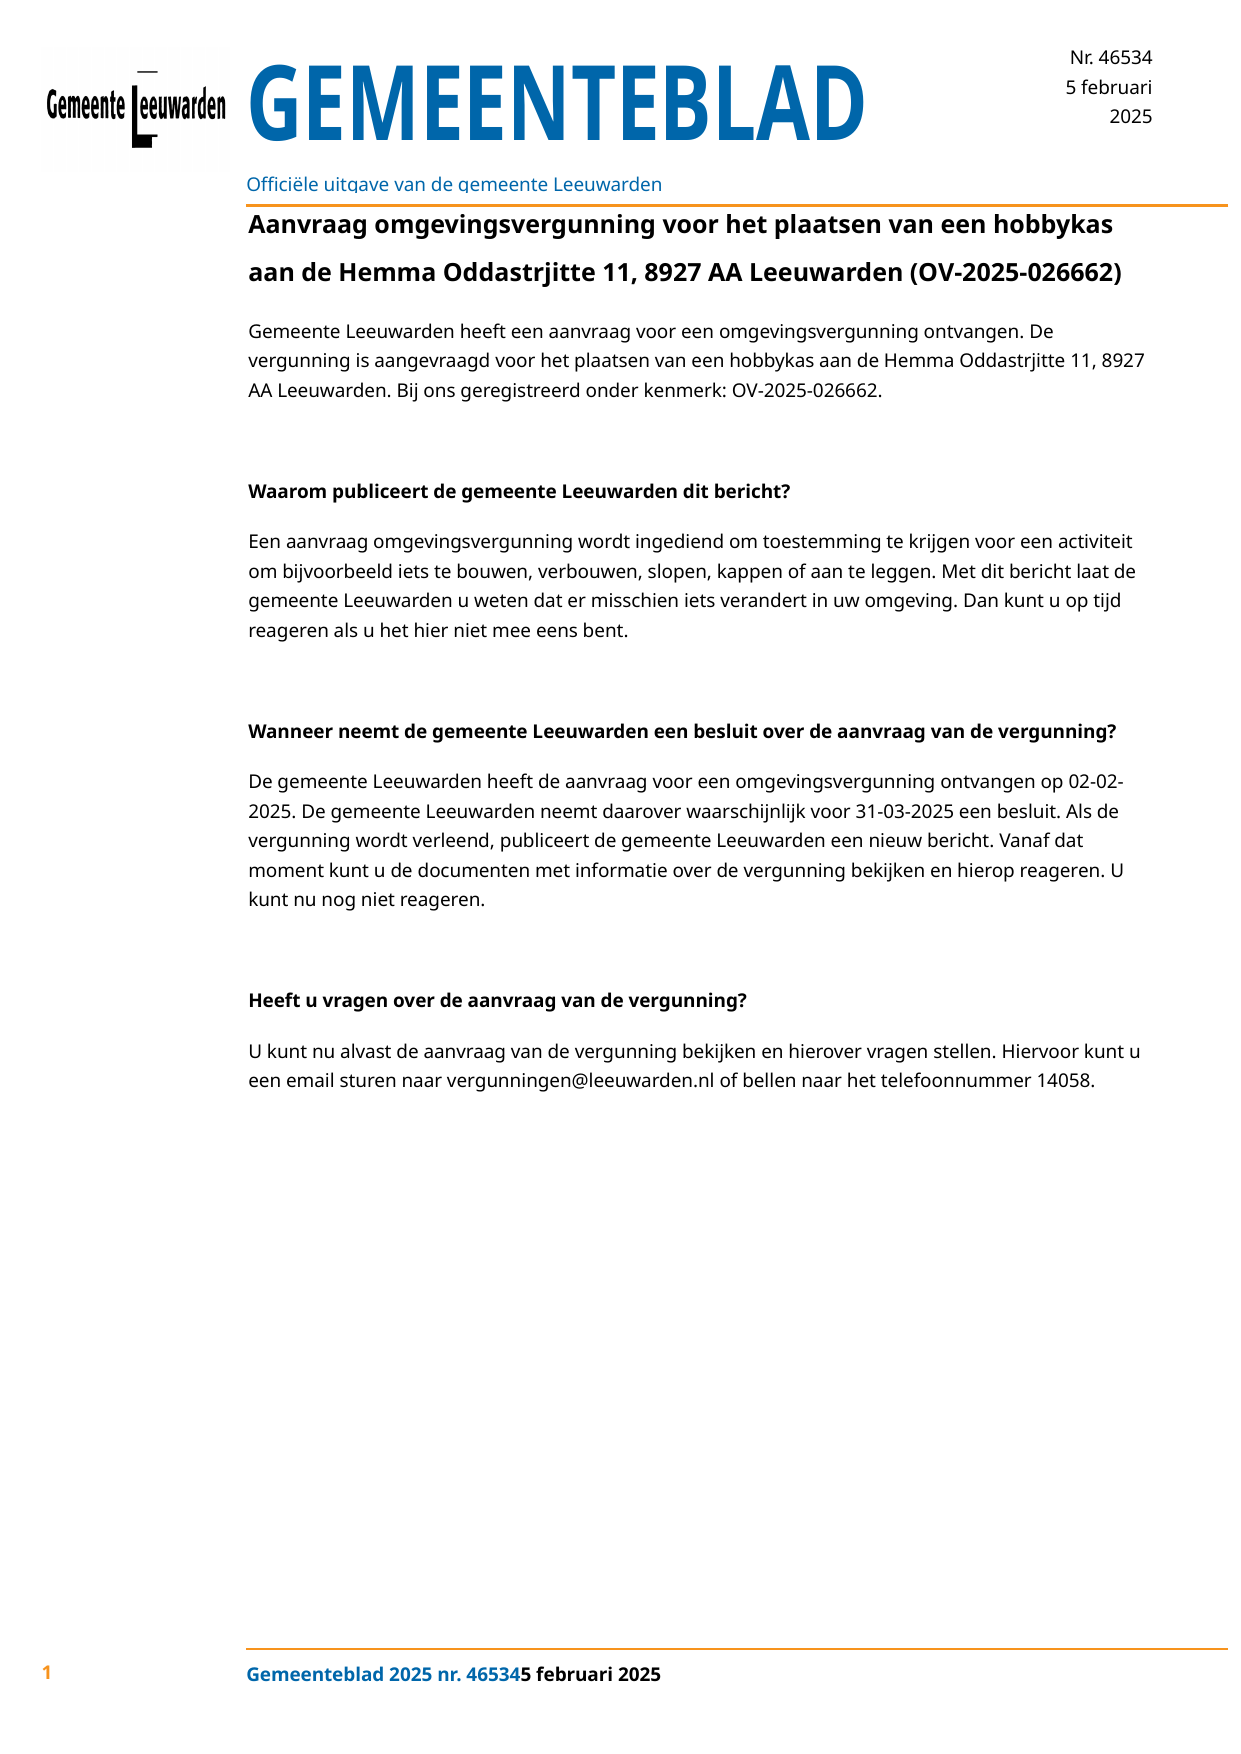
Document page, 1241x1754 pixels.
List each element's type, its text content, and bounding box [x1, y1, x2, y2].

text Aanvraag omgevingsvergunning voor het plaatsen van een hobbykas aan de Hemma Oddastrjitte 11, 8927 AA Leeuwarden (OV-2025-026662) [248, 207, 1152, 288]
text De gemeente Leeuwarden heeft de aanvraag voor een omgevingsvergunning ontvangen op 02-02-2025. De gemeente Leeuwarden neemt daarover waarschijnlijk voor 31-03-2025 een besluit. Als de vergunning wordt verleend, publiceert de gemeente Leeuwarden een nieuw bericht. Vanaf dat moment kunt u de documenten met informatie over de vergunning bekijken en hierop reageren. U kunt nu nog niet reageren. [248, 768, 1152, 912]
text Waarom publiceert de gemeente Leeuwarden dit bericht? [248, 478, 1152, 504]
text Gemeente Leeuwarden heeft een aanvraag voor een omgevingsvergunning ontvangen. De vergunning is aangevraagd voor het plaatsen van een hobbykas aan de Hemma Oddastrjitte 11, 8927 AA Leeuwarden. Bij ons geregistreerd onder kenmerk: OV-2025-026662. [248, 318, 1152, 403]
text U kunt nu alvast de aanvraag van de vergunning bekijken en hierover vragen stellen. Hiervoor kunt u een email sturen naar vergunningen@leeuwarden.nl of bellen naar het telefoonnummer 14058. [248, 1038, 1152, 1093]
text Heeft u vragen over de aanvraag van de vergunning? [248, 987, 1152, 1013]
text Wanneer neemt de gemeente Leeuwarden een besluit over de aanvraag van de vergunning? [248, 718, 1152, 744]
text Een aanvraag omgevingsvergunning wordt ingediend om toestemming te krijgen voor een activiteit om bijvoorbeeld iets te bouwen, verbouwen, slopen, kappen of aan te leggen. Met dit bericht laat de gemeente Leeuwarden u weten dat er misschien iets verandert in uw omgeving. Dan kunt u op tijd reageren als u het hier niet mee eens bent. [248, 528, 1152, 643]
picture [41, 47, 231, 172]
